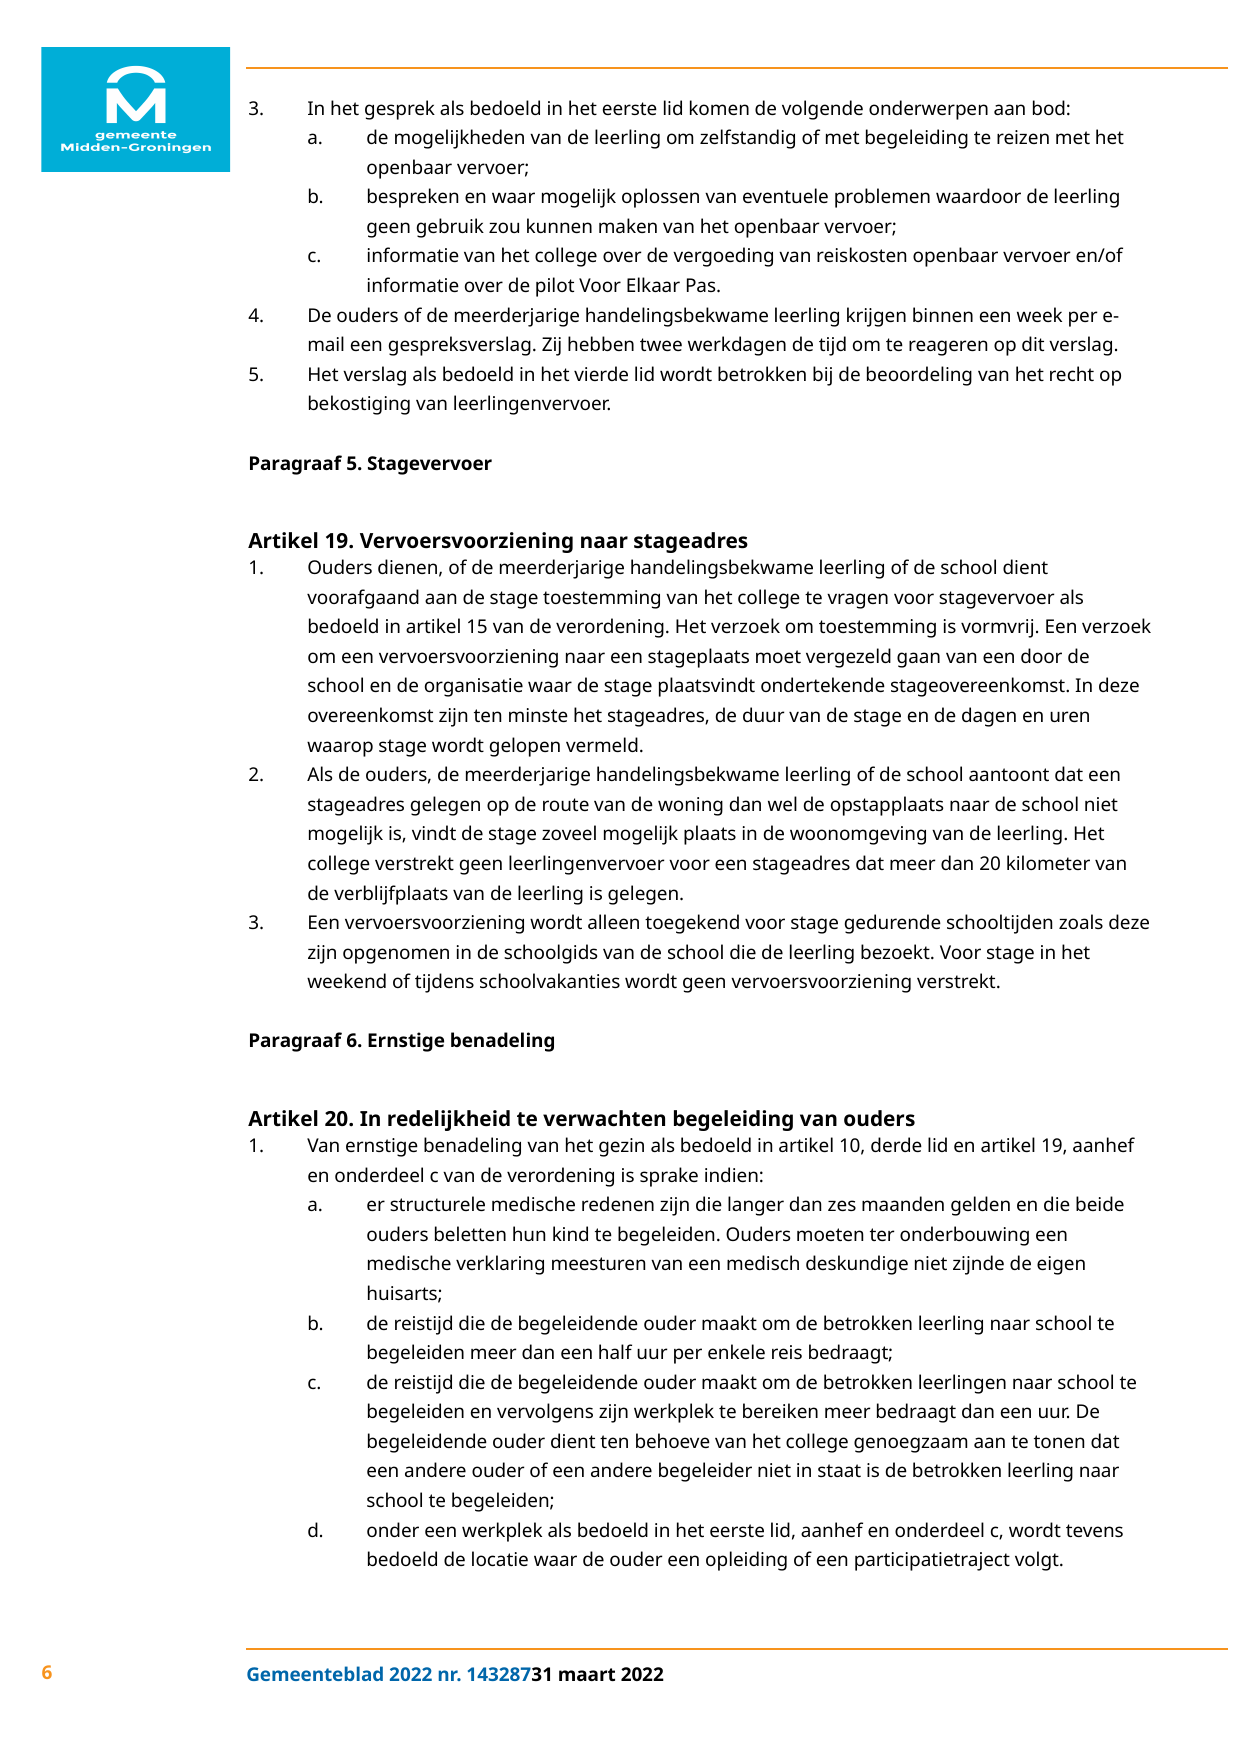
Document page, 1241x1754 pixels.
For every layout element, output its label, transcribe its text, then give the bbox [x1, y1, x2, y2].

list de reistijd die de begeleidende ouder maakt om de betrokken leerlingen naar school te begeleiden en vervolgens zijn werkplek te bereiken meer bedraagt dan een uur. De begeleidende ouder dient ten behoeve van het college genoegzaam aan te tonen dat een andere ouder of een andere begeleider niet in staat is de betrokken leerling naar school te begeleiden; [307, 1369, 1152, 1513]
text Artikel 19. Vervoersvoorziening naar stageadres [248, 526, 1152, 554]
list bespreken en waar mogelijk oplossen van eventuele problemen waardoor de leerling geen gebruik zou kunnen maken van het openbaar vervoer; [307, 183, 1152, 239]
list onder een werkplek als bedoeld in het eerste lid, aanhef en onderdeel c, wordt tevens bedoeld de locatie waar de ouder een opleiding of een participatietraject volgt. [307, 1517, 1152, 1572]
list de mogelijkheden van de leerling om zelfstandig of met begeleiding te reizen met het openbaar vervoer; [307, 124, 1152, 180]
list informatie van het college over de vergoeding van reiskosten openbaar vervoer en/of informatie over de pilot Voor Elkaar Pas. [307, 243, 1152, 298]
list er structurele medische redenen zijn die langer dan zes maanden gelden en die beide ouders beletten hun kind te begeleiden. Ouders moeten ter onderbouwing een medische verklaring meesturen van een medisch deskundige niet zijnde de eigen huisarts; [307, 1191, 1152, 1306]
picture [107, 89, 165, 122]
text Paragraaf 6. Ernstige benadeling [248, 1028, 1152, 1053]
list de reistijd die de begeleidende ouder maakt om de betrokken leerling naar school te begeleiden meer dan een half uur per enkele reis bedraagt; [307, 1310, 1152, 1365]
picture [108, 66, 164, 82]
list De ouders of de meerderjarige handelingsbekwame leerling krijgen binnen een week per e-mail een gespreksverslag. Zij hebben twee werkdagen de tijd om te reageren op dit verslag. [248, 302, 1152, 357]
text Artikel 20. In redelijkheid te verwachten begeleiding van ouders [248, 1104, 1152, 1132]
list Als de ouders, de meerderjarige handelingsbekwame leerling of de school aantoont dat een stageadres gelegen op de route van de woning dan wel de opstapplaats naar de school niet mogelijk is, vindt de stage zoveel mogelijk plaats in de woonomgeving van de leerling. Het college verstrekt geen leerlingenvervoer voor een stageadres dat meer dan 20 kilometer van de verblijfplaats van de leerling is gelegen. [248, 761, 1152, 906]
list In het gesprek als bedoeld in het eerste lid komen de volgende onderwerpen aan bod: [248, 95, 1152, 121]
text Paragraaf 5. Stagevervoer [248, 450, 1152, 476]
list Het verslag als bedoeld in het vierde lid wordt betrokken bij de beoordeling van het recht op bekostiging van leerlingenvervoer. [248, 361, 1152, 416]
list Een vervoersvoorziening wordt alleen toegekend voor stage gedurende schooltijden zoals deze zijn opgenomen in de schoolgids van de school die de leerling bezoekt. Voor stage in het weekend of tijdens schoolvakanties wordt geen vervoersvoorziening verstrekt. [248, 909, 1152, 994]
picture [184, 146, 190, 153]
list Van ernstige benadeling van het gezin als bedoeld in artikel 10, derde lid en artikel 19, aanhef en onderdeel c van de verordening is sprake indien: [248, 1132, 1152, 1188]
list Ouders dienen, of de meerderjarige handelingsbekwame leerling of de school dient voorafgaand aan de stage toestemming van het college te vragen voor stagevervoer als bedoeld in artikel 15 van de verordening. Het verzoek om toestemming is vormvrij. Een verzoek om een vervoersvoorziening naar een stageplaats moet vergezeld gaan van een door de school en de organisatie waar de stage plaatsvindt ondertekende stageovereenkomst. In deze overeenkomst zijn ten minste het stageadres, de duur van de stage en de dagen en uren waarop stage wordt gelopen vermeld. [248, 554, 1152, 758]
